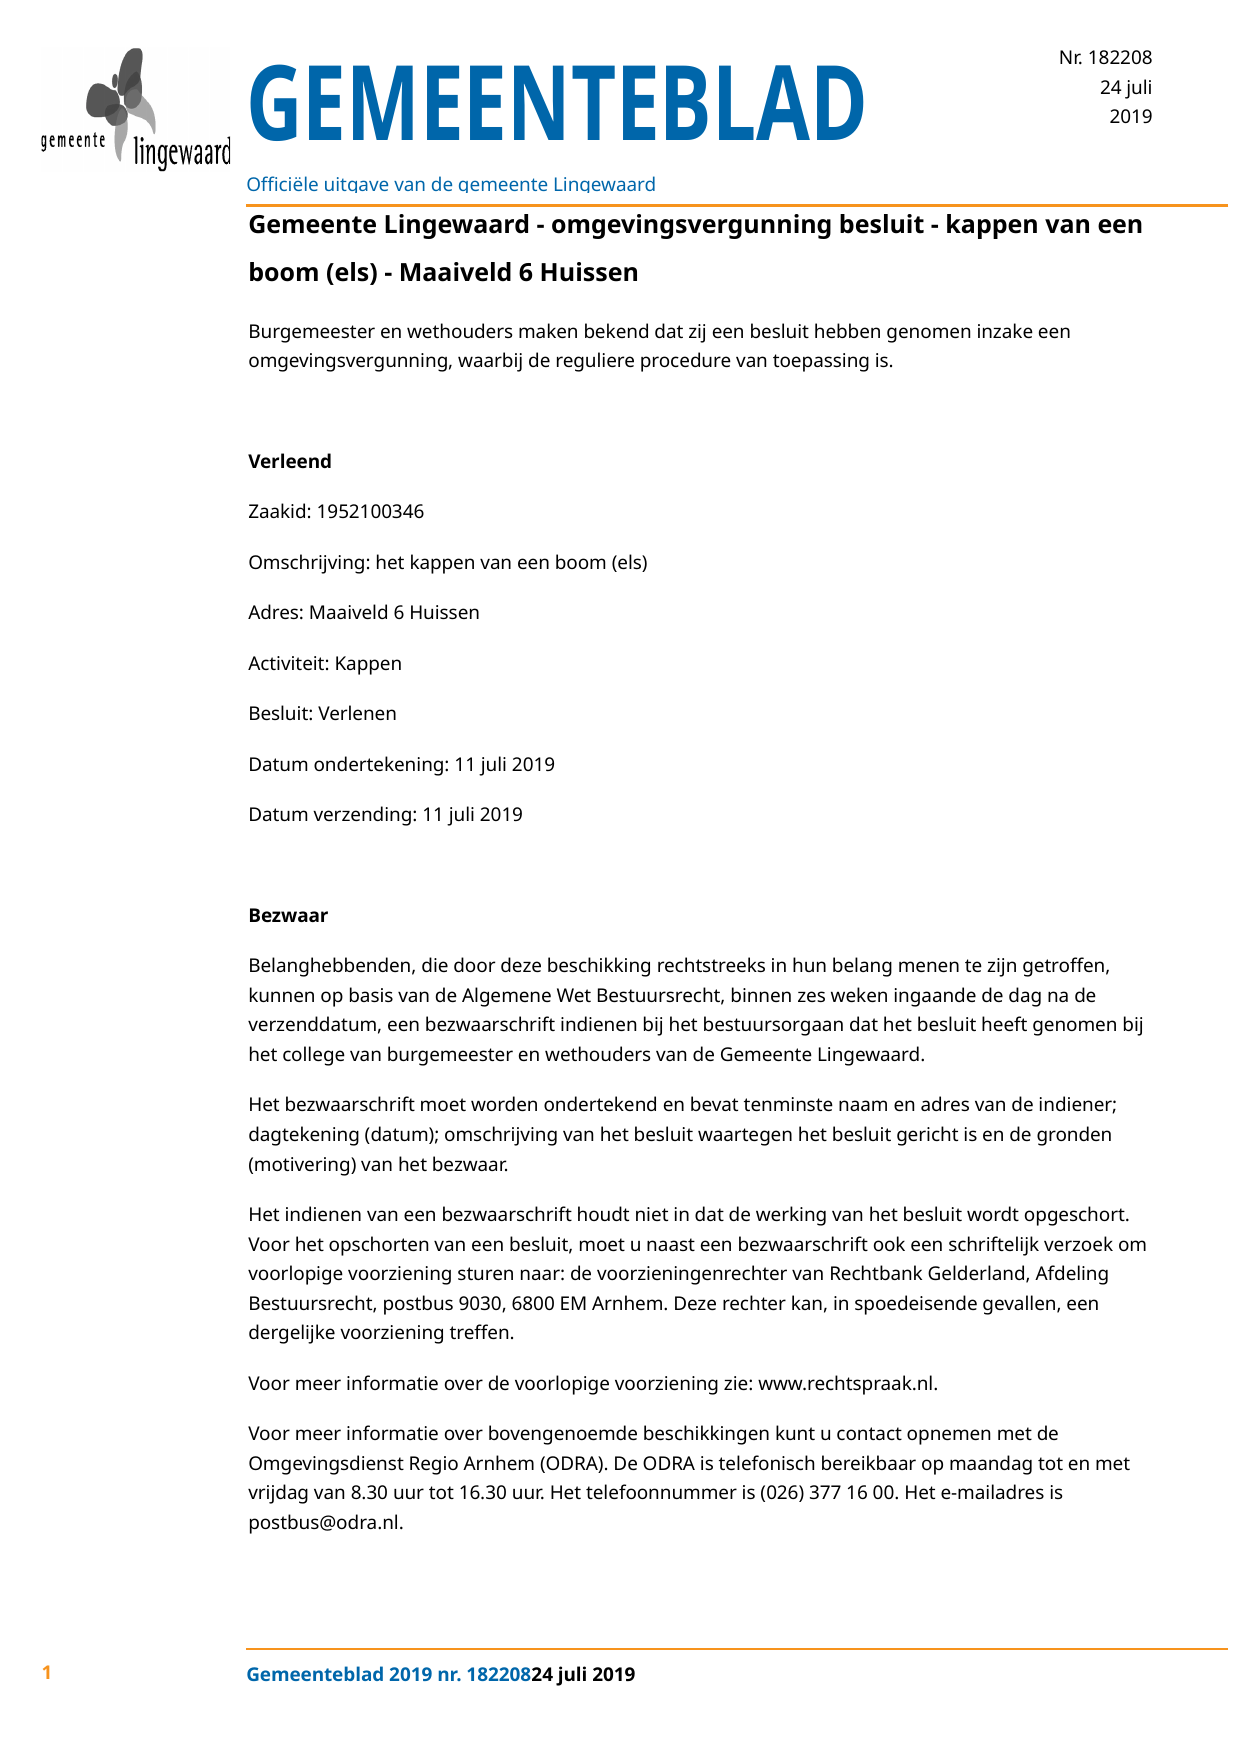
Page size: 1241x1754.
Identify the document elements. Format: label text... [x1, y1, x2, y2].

text Gemeente Lingewaard - omgevingsvergunning besluit - kappen van een boom (els) - Maaiveld 6 Huissen [248, 207, 1152, 288]
text Activiteit: Kappen [248, 650, 1152, 676]
text Datum ondertekening: 11 juli 2019 [248, 751, 1152, 777]
text Het indienen van een bezwaarschrift houdt niet in dat de werking van het besluit wordt opgeschort. Voor het opschorten van een besluit, moet u naast een bezwaarschrift ook een schriftelijk verzoek om voorlopige voorziening sturen naar: de voorzieningenrechter van Rechtbank Gelderland, Afdeling Bestuursrecht, postbus 9030, 6800 EM Arnhem. Deze rechter kan, in spoedeisende gevallen, een dergelijke voorziening treffen. [248, 1201, 1152, 1345]
text Voor meer informatie over bovengenoemde beschikkingen kunt u contact opnemen met de Omgevingsdienst Regio Arnhem (ODRA). De ODRA is telefonisch bereikbaar op maandag tot en met vrijdag van 8.30 uur tot 16.30 uur. Het telefoonnummer is (026) 377 16 00. Het e-mailadres is postbus@odra.nl. [248, 1420, 1152, 1535]
text Besluit: Verlenen [248, 700, 1152, 726]
text Omschrijving: het kappen van een boom (els) [248, 549, 1152, 575]
text Voor meer informatie over de voorlopige voorziening zie: www.rechtspraak.nl. [248, 1370, 1152, 1396]
text Burgemeester en wethouders maken bekend dat zij een besluit hebben genomen inzake een omgevingsvergunning, waarbij de reguliere procedure van toepassing is. [248, 318, 1152, 373]
picture [41, 47, 231, 172]
text Zaakid: 1952100346 [248, 499, 1152, 524]
text Belanghebbenden, die door deze beschikking rechtstreeks in hun belang menen te zijn getroffen, kunnen op basis van de Algemene Wet Bestuursrecht, binnen zes weken ingaande de dag na de verzenddatum, een bezwaarschrift indienen bij het bestuursorgaan dat het besluit heeft genomen bij het college van burgemeester en wethouders van de Gemeente Lingewaard. [248, 952, 1152, 1067]
text Bezwaar [248, 902, 1152, 928]
text Het bezwaarschrift moet worden ondertekend en bevat tenminste naam en adres van de indiener; dagtekening (datum); omschrijving van het besluit waartegen het besluit gericht is en de gronden (motivering) van het bezwaar. [248, 1092, 1152, 1177]
text Verleend [248, 448, 1152, 474]
text Datum verzending: 11 juli 2019 [248, 801, 1152, 827]
text Adres: Maaiveld 6 Huissen [248, 599, 1152, 625]
